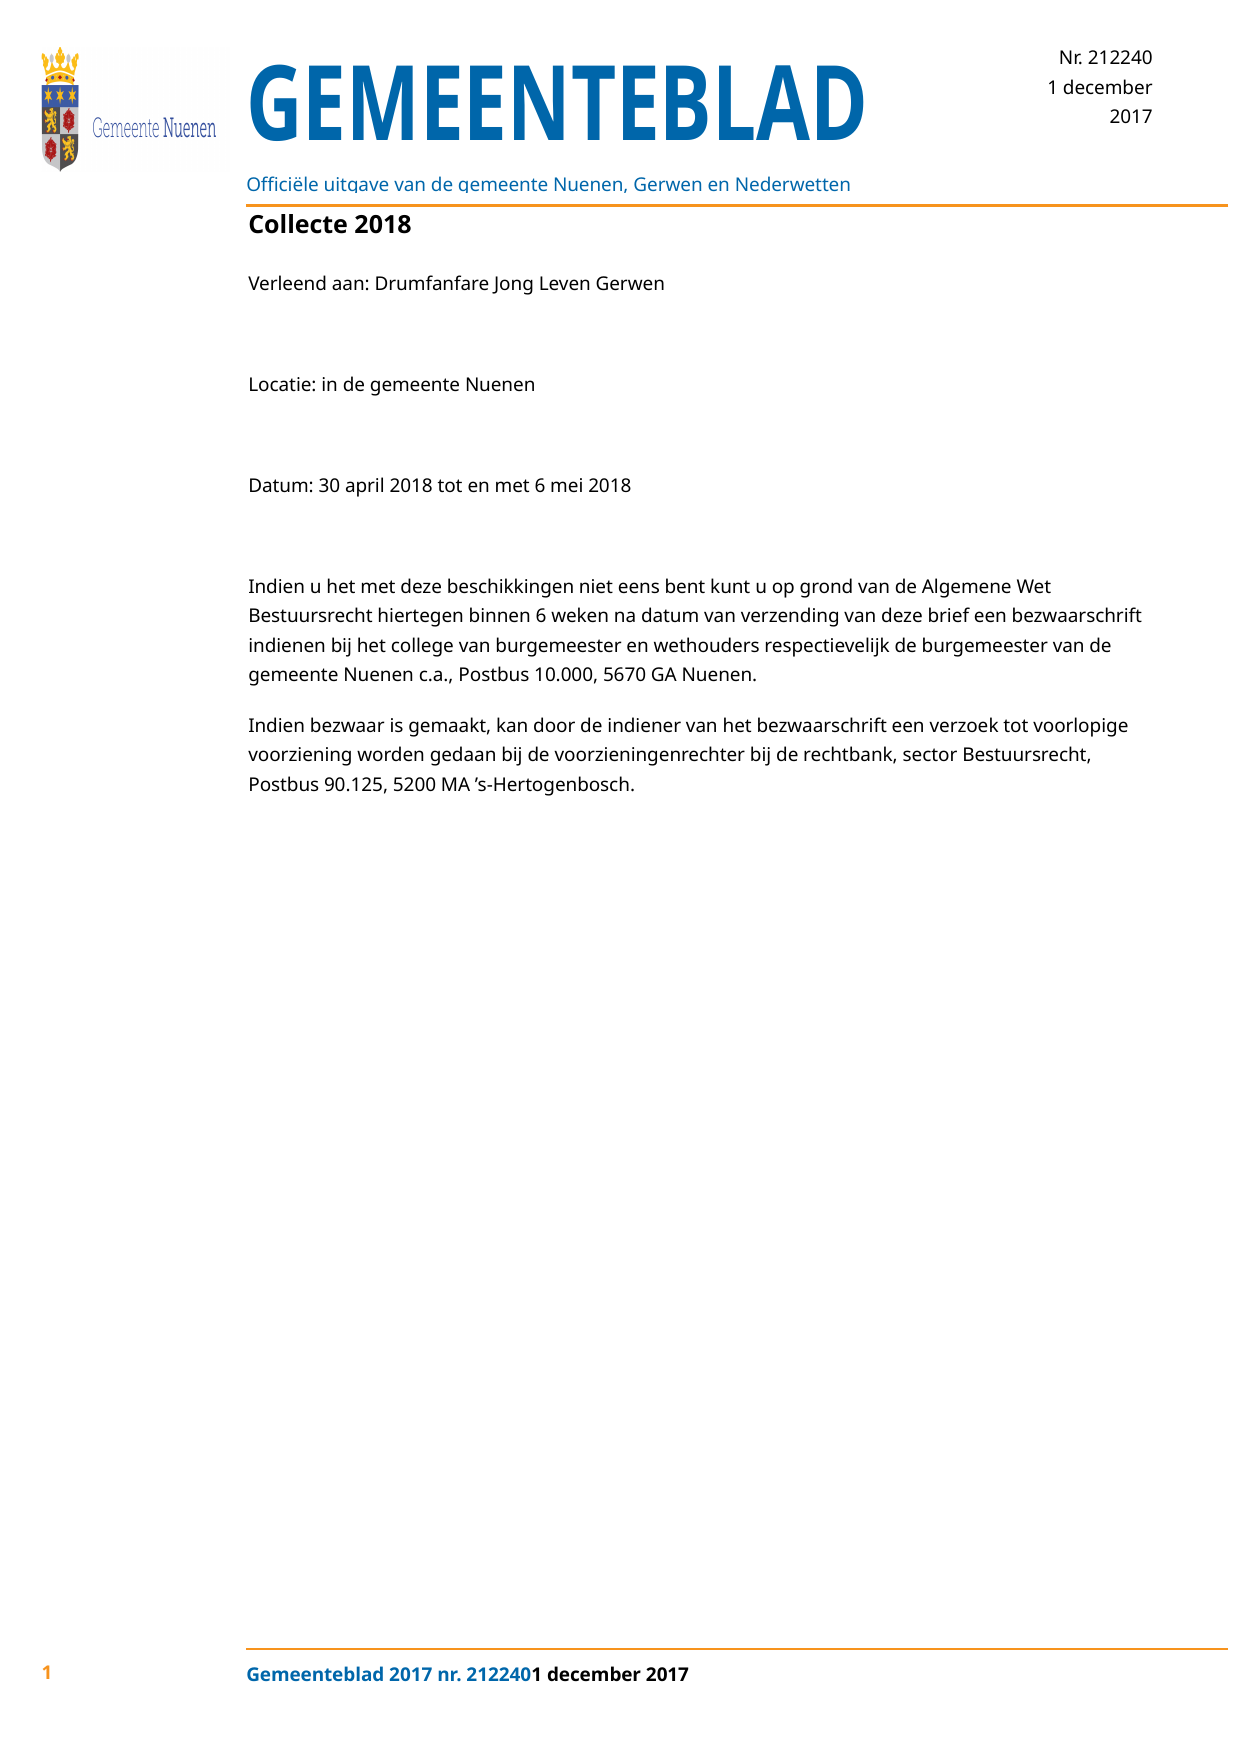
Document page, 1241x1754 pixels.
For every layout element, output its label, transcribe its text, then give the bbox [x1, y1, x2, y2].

text Locatie: in de gemeente Nuenen [248, 371, 1152, 397]
text Verleend aan: Drumfanfare Jong Leven Gerwen [248, 270, 1152, 296]
text Collecte 2018 [248, 207, 1152, 241]
text Datum: 30 april 2018 tot en met 6 mei 2018 [248, 472, 1152, 498]
picture [41, 47, 231, 172]
text Indien u het met deze beschikkingen niet eens bent kunt u op grond van de Algemene Wet Bestuursrecht hiertegen binnen 6 weken na datum van verzending van deze brief een bezwaarschrift indienen bij het college van burgemeester en wethouders respectievelijk de burgemeester van de gemeente Nuenen c.a., Postbus 10.000, 5670 GA Nuenen. [248, 573, 1152, 687]
text Indien bezwaar is gemaakt, kan door de indiener van het bezwaarschrift een verzoek tot voorlopige voorziening worden gedaan bij de voorzieningenrechter bij de rechtbank, sector Bestuursrecht, Postbus 90.125, 5200 MA ’s-Hertogenbosch. [248, 712, 1152, 797]
